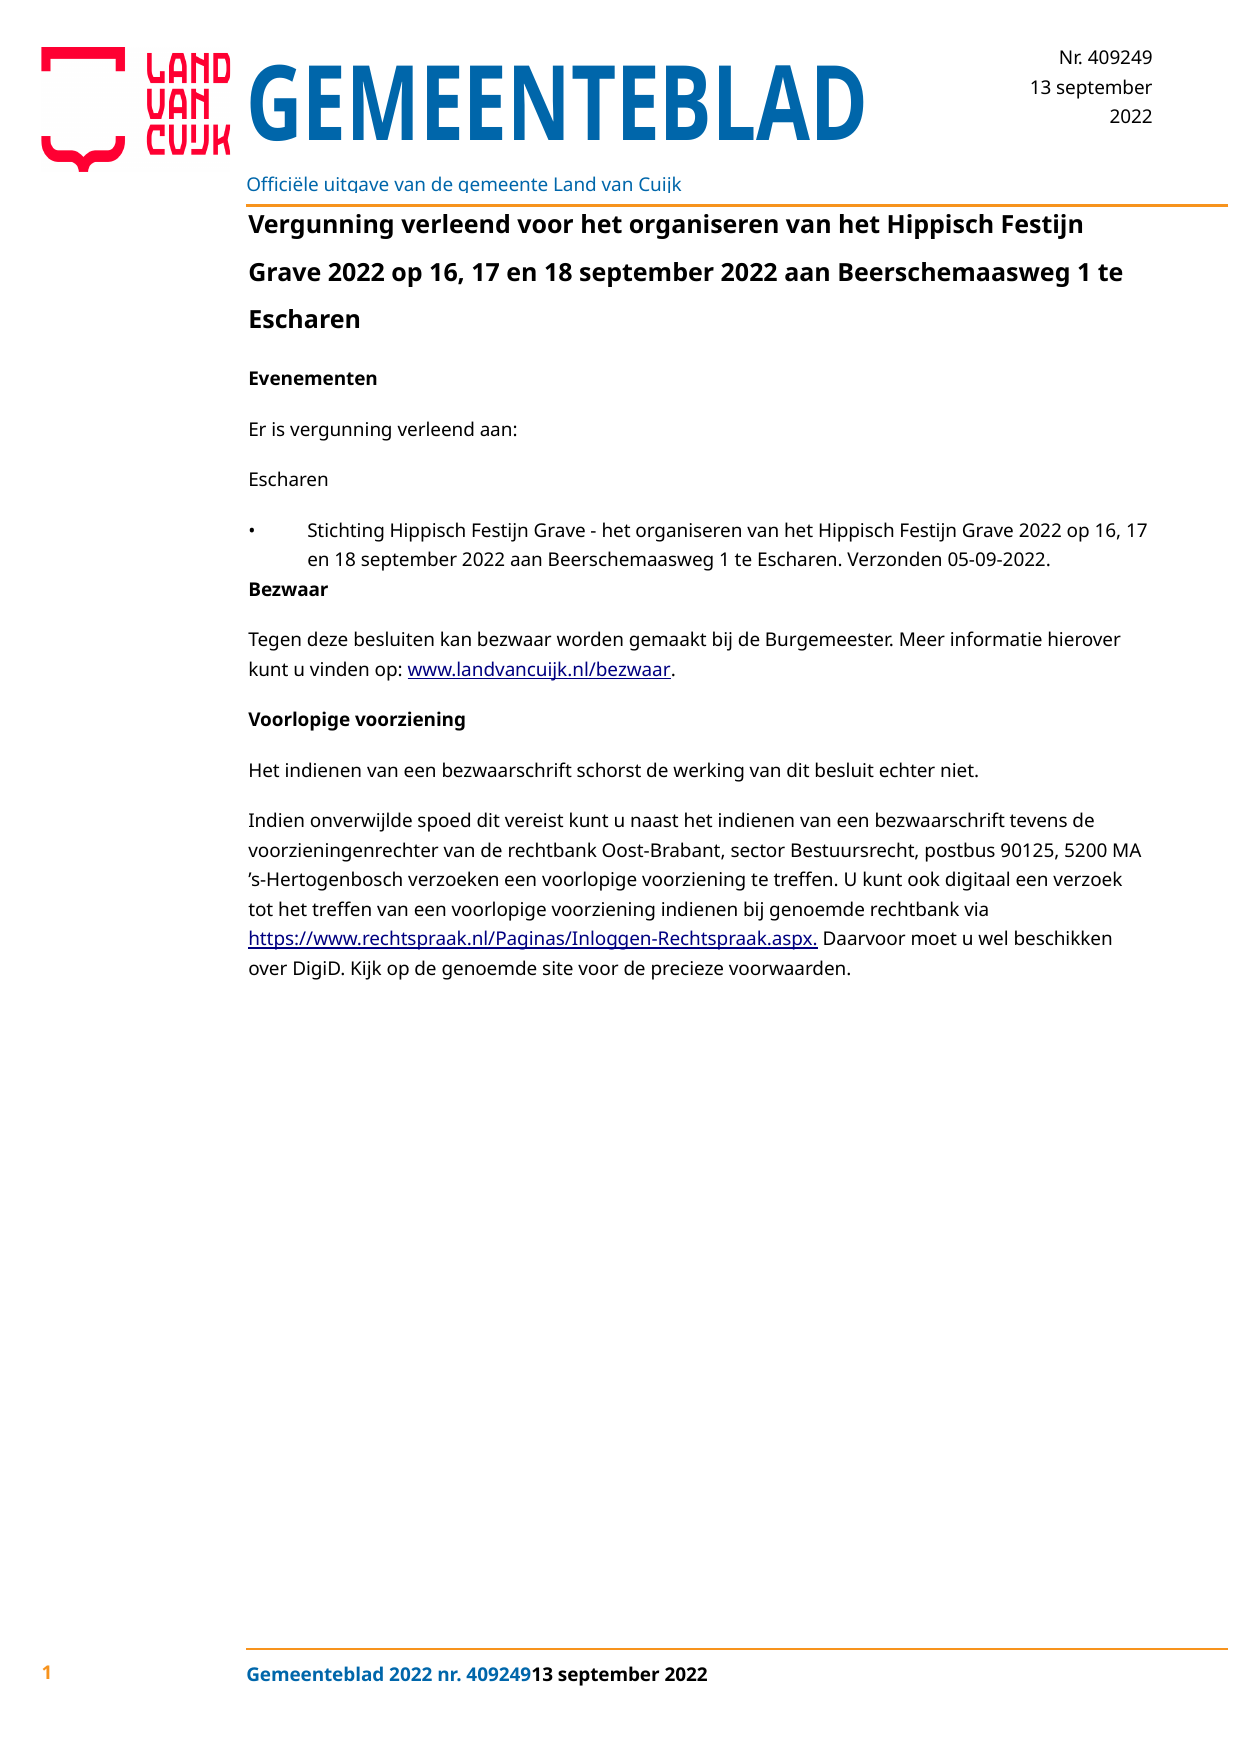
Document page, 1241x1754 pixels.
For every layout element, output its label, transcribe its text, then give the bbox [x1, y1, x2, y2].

text Escharen [248, 466, 1152, 492]
picture [41, 47, 231, 172]
text Het indienen van een bezwaarschrift schorst de werking van dit besluit echter niet. [248, 757, 1152, 782]
text Indien onverwijlde spoed dit vereist kunt u naast het indienen van een bezwaarschrift tevens de voorzieningenrechter van de rechtbank Oost-Brabant, sector Bestuursrecht, postbus 90125, 5200 MA ’s-Hertogenbosch verzoeken een voorlopige voorziening te treffen. U kunt ook digitaal een verzoek tot het treffen van een voorlopige voorziening indienen bij genoemde rechtbank via https://www.rechtspraak.nl/Paginas/Inloggen-Rechtspraak.aspx. Daarvoor moet u wel beschikken over DigiD. Kijk op de genoemde site voor de precieze voorwaarden. [248, 807, 1152, 981]
text Evenementen [248, 366, 1152, 391]
text Vergunning verleend voor het organiseren van het Hippisch Festijn Grave 2022 op 16, 17 en 18 september 2022 aan Beerschemaasweg 1 te Escharen [248, 207, 1152, 336]
list Stichting Hippisch Festijn Grave - het organiseren van het Hippisch Festijn Grave 2022 op 16, 17 en 18 september 2022 aan Beerschemaasweg 1 te Escharen. Verzonden 05-09-2022. [248, 517, 1152, 572]
text Voorlopige voorziening [248, 706, 1152, 732]
text Tegen deze besluiten kan bezwaar worden gemaakt bij de Burgemeester. Meer informatie hierover kunt u vinden op: www.landvancuijk.nl/bezwaar. [248, 626, 1152, 682]
text Bezwaar [248, 576, 1152, 602]
text Er is vergunning verleend aan: [248, 416, 1152, 442]
